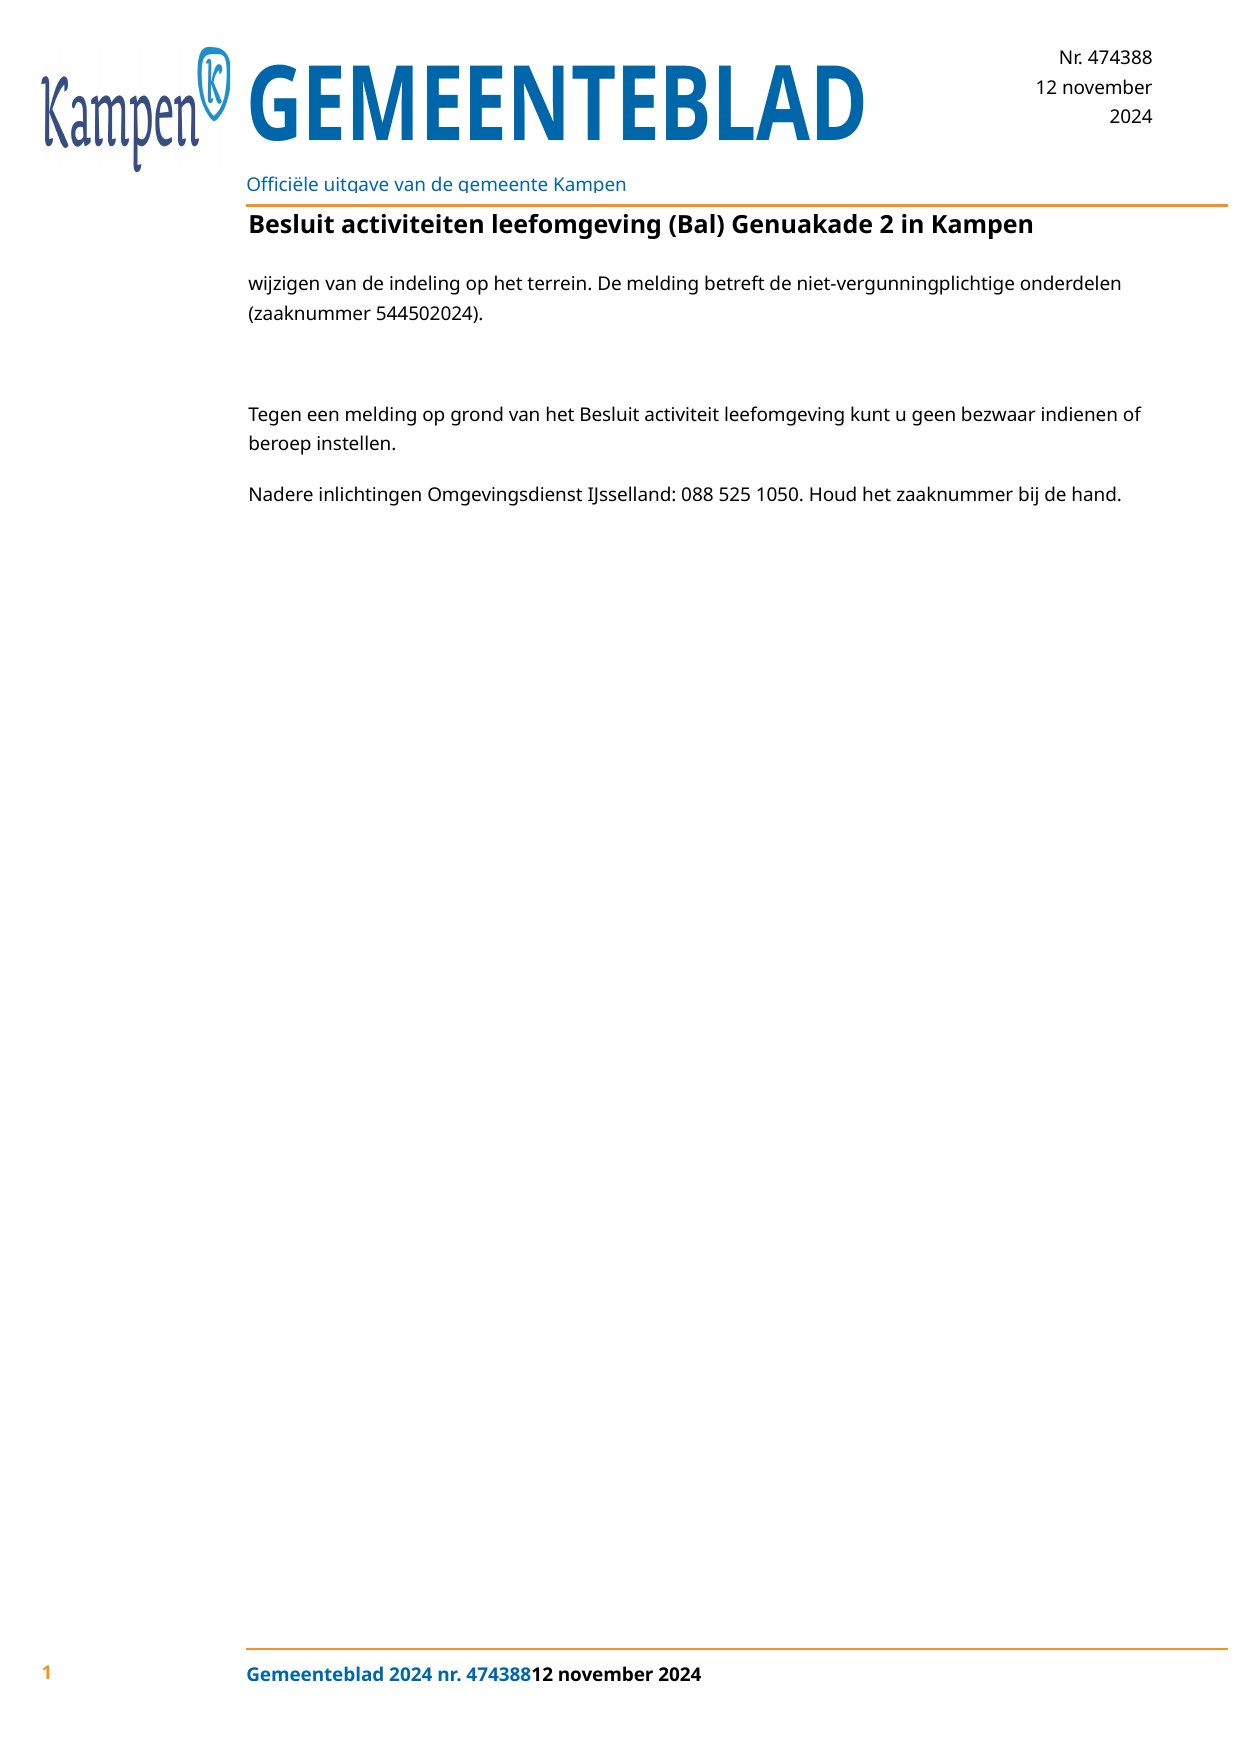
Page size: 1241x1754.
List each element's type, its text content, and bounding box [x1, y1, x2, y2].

text Tegen een melding op grond van het Besluit activiteit leefomgeving kunt u geen bezwaar indienen of beroep instellen. [248, 401, 1152, 456]
picture [41, 47, 231, 172]
text wijzigen van de indeling op het terrein. De melding betreft de niet-vergunningplichtige onderdelen (zaaknummer 544502024). [248, 270, 1152, 326]
text Nadere inlichtingen Omgevingsdienst IJsselland: 088 525 1050. Houd het zaaknummer bij de hand. [248, 481, 1152, 506]
text Besluit activiteiten leefomgeving (Bal) Genuakade 2 in Kampen [248, 207, 1152, 241]
